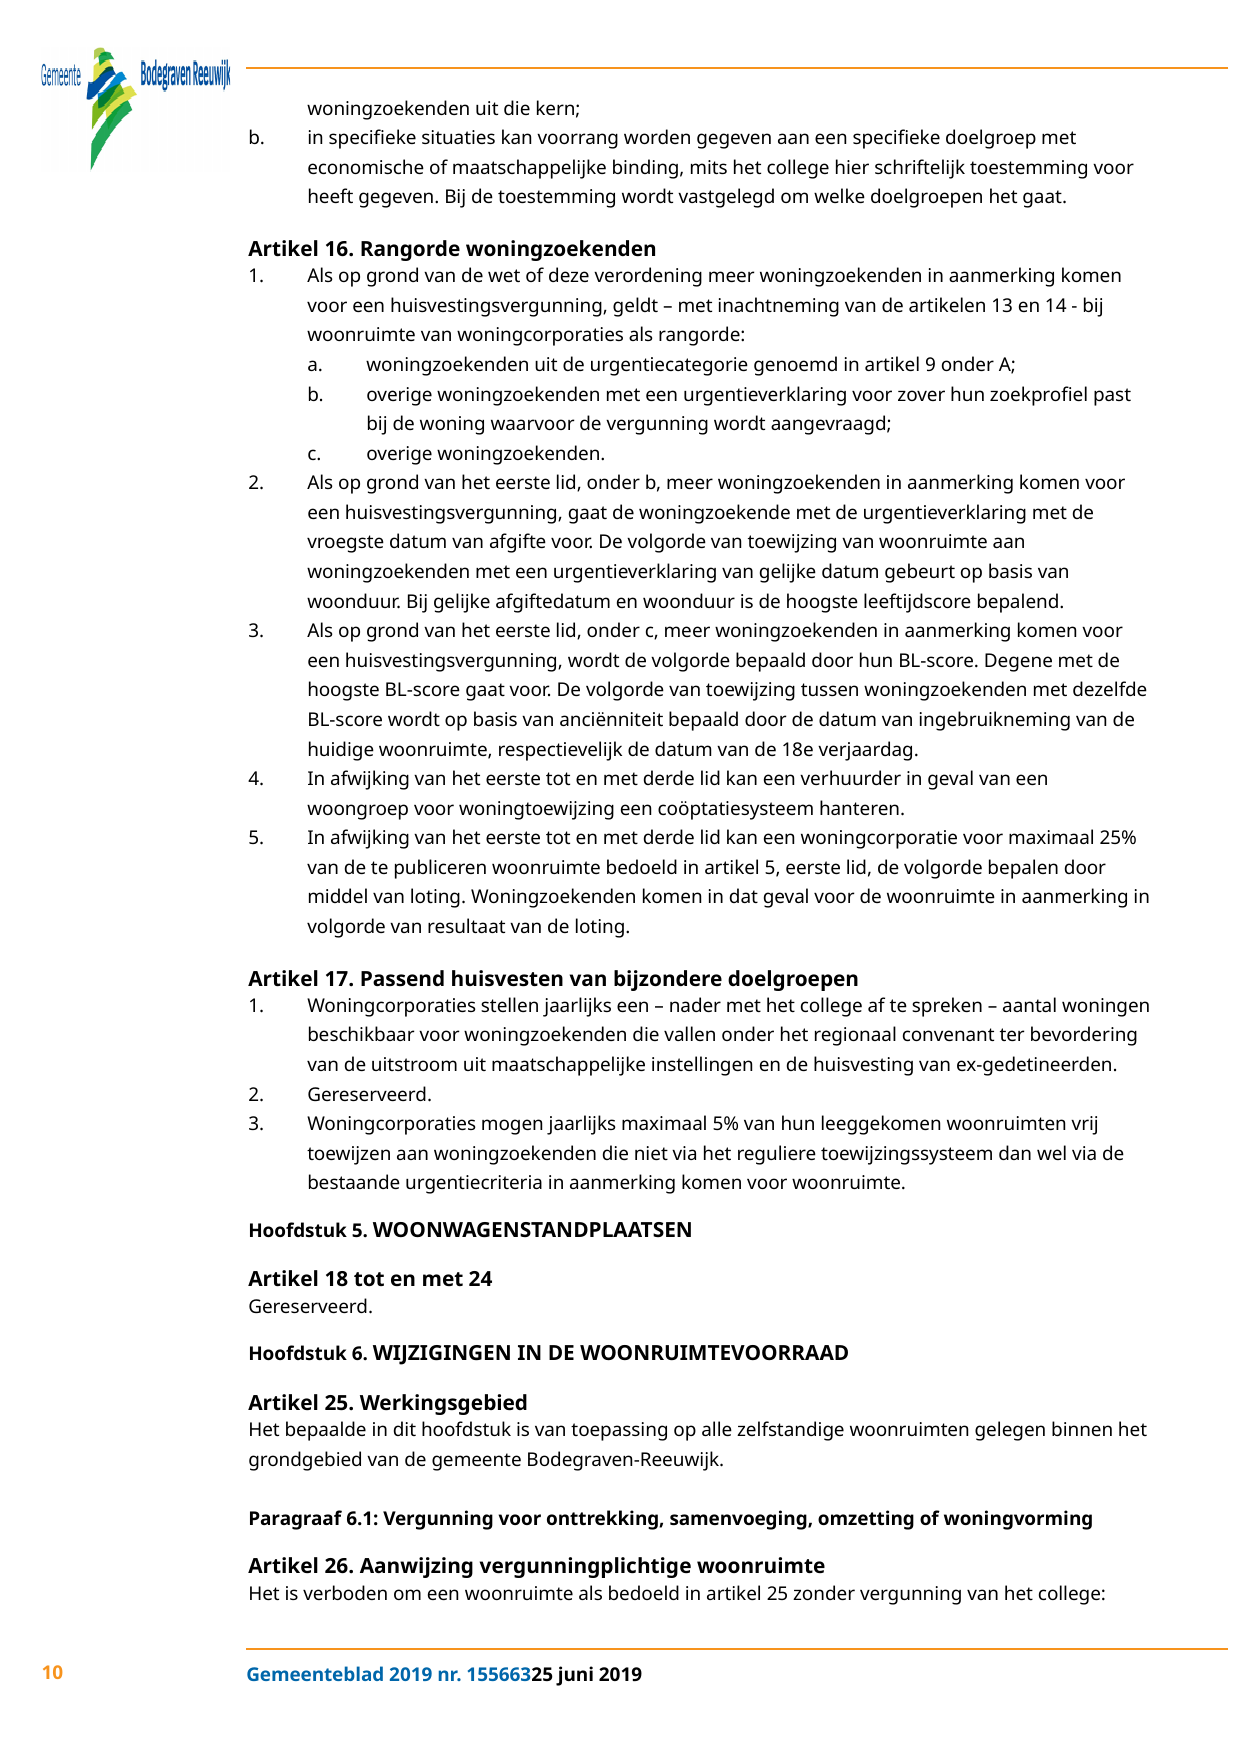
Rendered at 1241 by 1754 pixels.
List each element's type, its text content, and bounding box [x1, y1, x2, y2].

text Het bepaalde in dit hoofdstuk is van toepassing op alle zelfstandige woonruimten gelegen binnen het grondgebied van de gemeente Bodegraven-Reeuwijk. [248, 1416, 1152, 1472]
list overige woningzoekenden met een urgentieverklaring voor zover hun zoekprofiel past bij de woning waarvoor de vergunning wordt aangevraagd; [307, 381, 1152, 436]
list Als op grond van het eerste lid, onder c, meer woningzoekenden in aanmerking komen voor een huisvestingsvergunning, wordt de volgorde bepaald door hun BL-score. Degene met de hoogste BL-score gaat voor. De volgorde van toewijzing tussen woningzoekenden met dezelfde BL-score wordt op basis van anciënniteit bepaald door de datum van ingebruikneming van de huidige woonruimte, respectievelijk de datum van de 18e verjaardag. [248, 617, 1152, 761]
list overige woningzoekenden. [307, 440, 1152, 466]
list in specifieke situaties kan voorrang worden gegeven aan een specifieke doelgroep met economische of maatschappelijke binding, mits het college hier schriftelijk toestemming voor heeft gegeven. Bij de toestemming wordt vastgelegd om welke doelgroepen het gaat. [248, 124, 1152, 209]
list In afwijking van het eerste tot en met derde lid kan een woningcorporatie voor maximaal 25% van de te publiceren woonruimte bedoeld in artikel 5, eerste lid, de volgorde bepalen door middel van loting. Woningzoekenden komen in dat geval voor de woonruimte in aanmerking in volgorde van resultaat van de loting. [248, 824, 1152, 939]
text Gereserveerd. [248, 1293, 1152, 1319]
list Als op grond van het eerste lid, onder b, meer woningzoekenden in aanmerking komen voor een huisvestingsvergunning, gaat de woningzoekende met de urgentieverklaring met de vroegste datum van afgifte voor. De volgorde van toewijzing van woonruimte aan woningzoekenden met een urgentieverklaring van gelijke datum gebeurt op basis van woonduur. Bij gelijke afgiftedatum en woonduur is de hoogste leeftijdscore bepalend. [248, 469, 1152, 613]
text Artikel 25. Werkingsgebied [248, 1388, 1152, 1416]
list Woningcorporaties stellen jaarlijks een – nader met het college af te spreken – aantal woningen beschikbaar voor woningzoekenden die vallen onder het regionaal convenant ter bevordering van de uitstroom uit maatschappelijke instellingen en de huisvesting van ex-gedetineerden. [248, 992, 1152, 1077]
text Artikel 26. Aanwijzing vergunningplichtige woonruimte [248, 1552, 1152, 1580]
text Paragraaf 6.1: Vergunning voor onttrekking, samenvoeging, omzetting of woningvorming [248, 1505, 1152, 1531]
list Gereserveerd. [248, 1081, 1152, 1107]
text Hoofdstuk 5. WOONWAGENSTANDPLAATSEN [248, 1215, 1152, 1244]
list Als op grond van de wet of deze verordening meer woningzoekenden in aanmerking komen voor een huisvestingsvergunning, geldt – met inachtneming van de artikelen 13 en 14 - bij woonruimte van woningcorporaties als rangorde: [248, 262, 1152, 347]
text Hoofdstuk 6. WIJZIGINGEN IN DE WOONRUIMTEVOORRAAD [248, 1338, 1152, 1367]
picture [41, 47, 231, 172]
text Artikel 17. Passend huisvesten van bijzondere doelgroepen [248, 964, 1152, 992]
text Het is verboden om een woonruimte als bedoeld in artikel 25 zonder vergunning van het college: [248, 1580, 1152, 1606]
text Artikel 18 tot en met 24 [248, 1264, 1152, 1293]
list woningzoekenden uit die kern; [248, 95, 1152, 121]
list woningzoekenden uit de urgentiecategorie genoemd in artikel 9 onder A; [307, 351, 1152, 377]
text Artikel 16. Rangorde woningzoekenden [248, 234, 1152, 262]
list In afwijking van het eerste tot en met derde lid kan een verhuurder in geval van een woongroep voor woningtoewijzing een coöptatiesysteem hanteren. [248, 765, 1152, 821]
list Woningcorporaties mogen jaarlijks maximaal 5% van hun leeggekomen woonruimten vrij toewijzen aan woningzoekenden die niet via het reguliere toewijzingssysteem dan wel via de bestaande urgentiecriteria in aanmerking komen voor woonruimte. [248, 1110, 1152, 1195]
